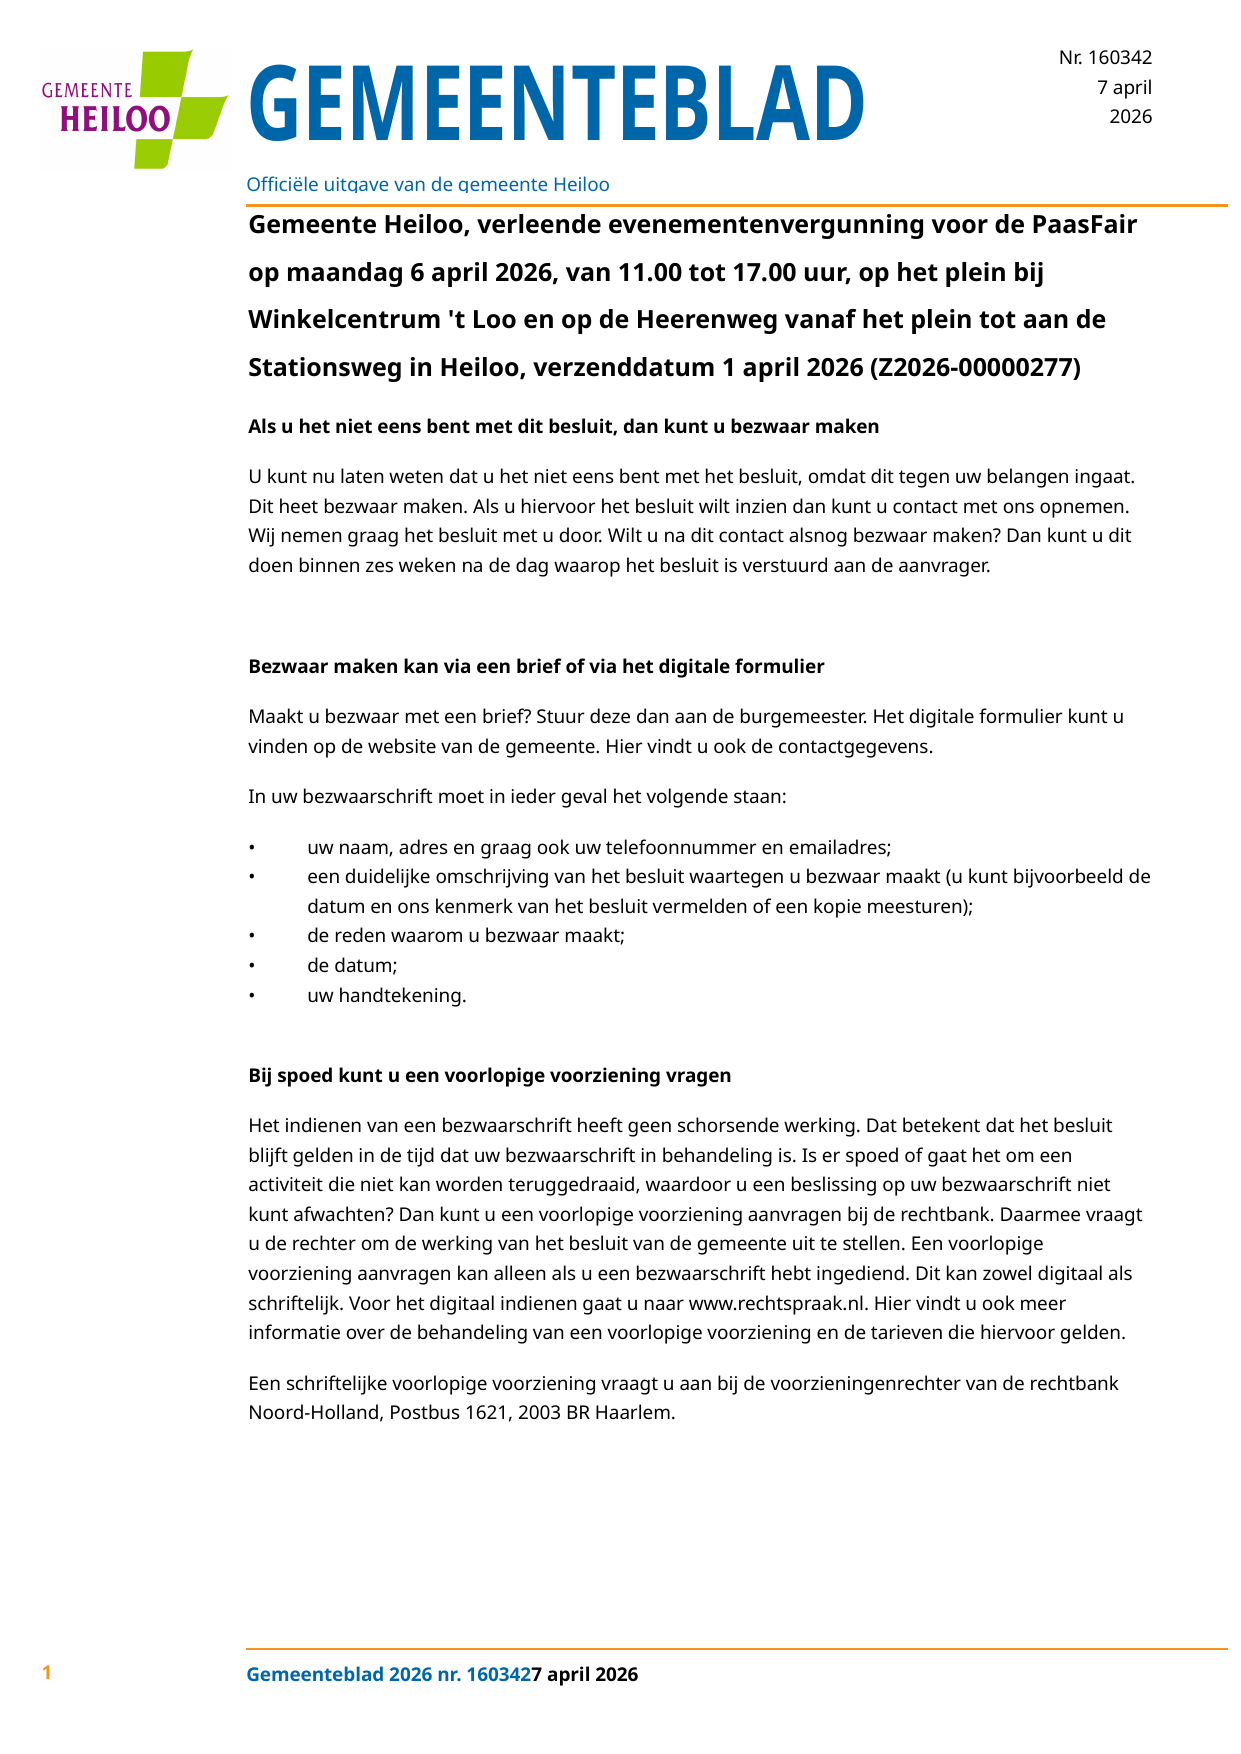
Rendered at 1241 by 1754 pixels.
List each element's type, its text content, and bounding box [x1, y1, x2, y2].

text Bezwaar maken kan via een brief of via het digitale formulier [248, 653, 1152, 679]
text Een schriftelijke voorlopige voorziening vraagt u aan bij de voorzieningenrechter van de rechtbank Noord-Holland, Postbus 1621, 2003 BR Haarlem. [248, 1370, 1152, 1425]
text U kunt nu laten weten dat u het niet eens bent met het besluit, omdat dit tegen uw belangen ingaat. Dit heet bezwaar maken. Als u hiervoor het besluit wilt inzien dan kunt u contact met ons opnemen. Wij nemen graag het besluit met u door. Wilt u na dit contact alsnog bezwaar maken? Dan kunt u dit doen binnen zes weken na de dag waarop het besluit is verstuurd aan de aanvrager. [248, 463, 1152, 578]
text In uw bezwaarschrift moet in ieder geval het volgende staan: [248, 783, 1152, 809]
list uw naam, adres en graag ook uw telefoonnummer en emailadres; [248, 834, 1152, 860]
picture [41, 47, 231, 172]
text Maakt u bezwaar met een brief? Stuur deze dan aan de burgemeester. Het digitale formulier kunt u vinden op de website van de gemeente. Hier vindt u ook de contactgegevens. [248, 703, 1152, 759]
text Gemeente Heiloo, verleende evenementenvergunning voor de PaasFair op maandag 6 april 2026, van 11.00 tot 17.00 uur, op het plein bij Winkelcentrum 't Loo en op de Heerenweg vanaf het plein tot aan de Stationsweg in Heiloo, verzenddatum 1 april 2026 (Z2026-00000277) [248, 207, 1152, 384]
text Als u het niet eens bent met dit besluit, dan kunt u bezwaar maken [248, 413, 1152, 439]
text Het indienen van een bezwaarschrift heeft geen schorsende werking. Dat betekent dat het besluit blijft gelden in de tijd dat uw bezwaarschrift in behandeling is. Is er spoed of gaat het om een activiteit die niet kan worden teruggedraaid, waardoor u een beslissing op uw bezwaarschrift niet kunt afwachten? Dan kunt u een voorlopige voorziening aanvragen bij de rechtbank. Daarmee vraagt u de rechter om de werking van het besluit van de gemeente uit te stellen. Een voorlopige voorziening aanvragen kan alleen als u een bezwaarschrift hebt ingediend. Dit kan zowel digitaal als schriftelijk. Voor het digitaal indienen gaat u naar www.rechtspraak.nl. Hier vindt u ook meer informatie over de behandeling van een voorlopige voorziening en de tarieven die hiervoor gelden. [248, 1112, 1152, 1345]
list uw handtekening. [248, 982, 1152, 1008]
list de datum; [248, 952, 1152, 978]
list de reden waarom u bezwaar maakt; [248, 923, 1152, 948]
text Bij spoed kunt u een voorlopige voorziening vragen [248, 1062, 1152, 1088]
list een duidelijke omschrijving van het besluit waartegen u bezwaar maakt (u kunt bijvoorbeeld de datum en ons kenmerk van het besluit vermelden of een kopie meesturen); [248, 863, 1152, 919]
